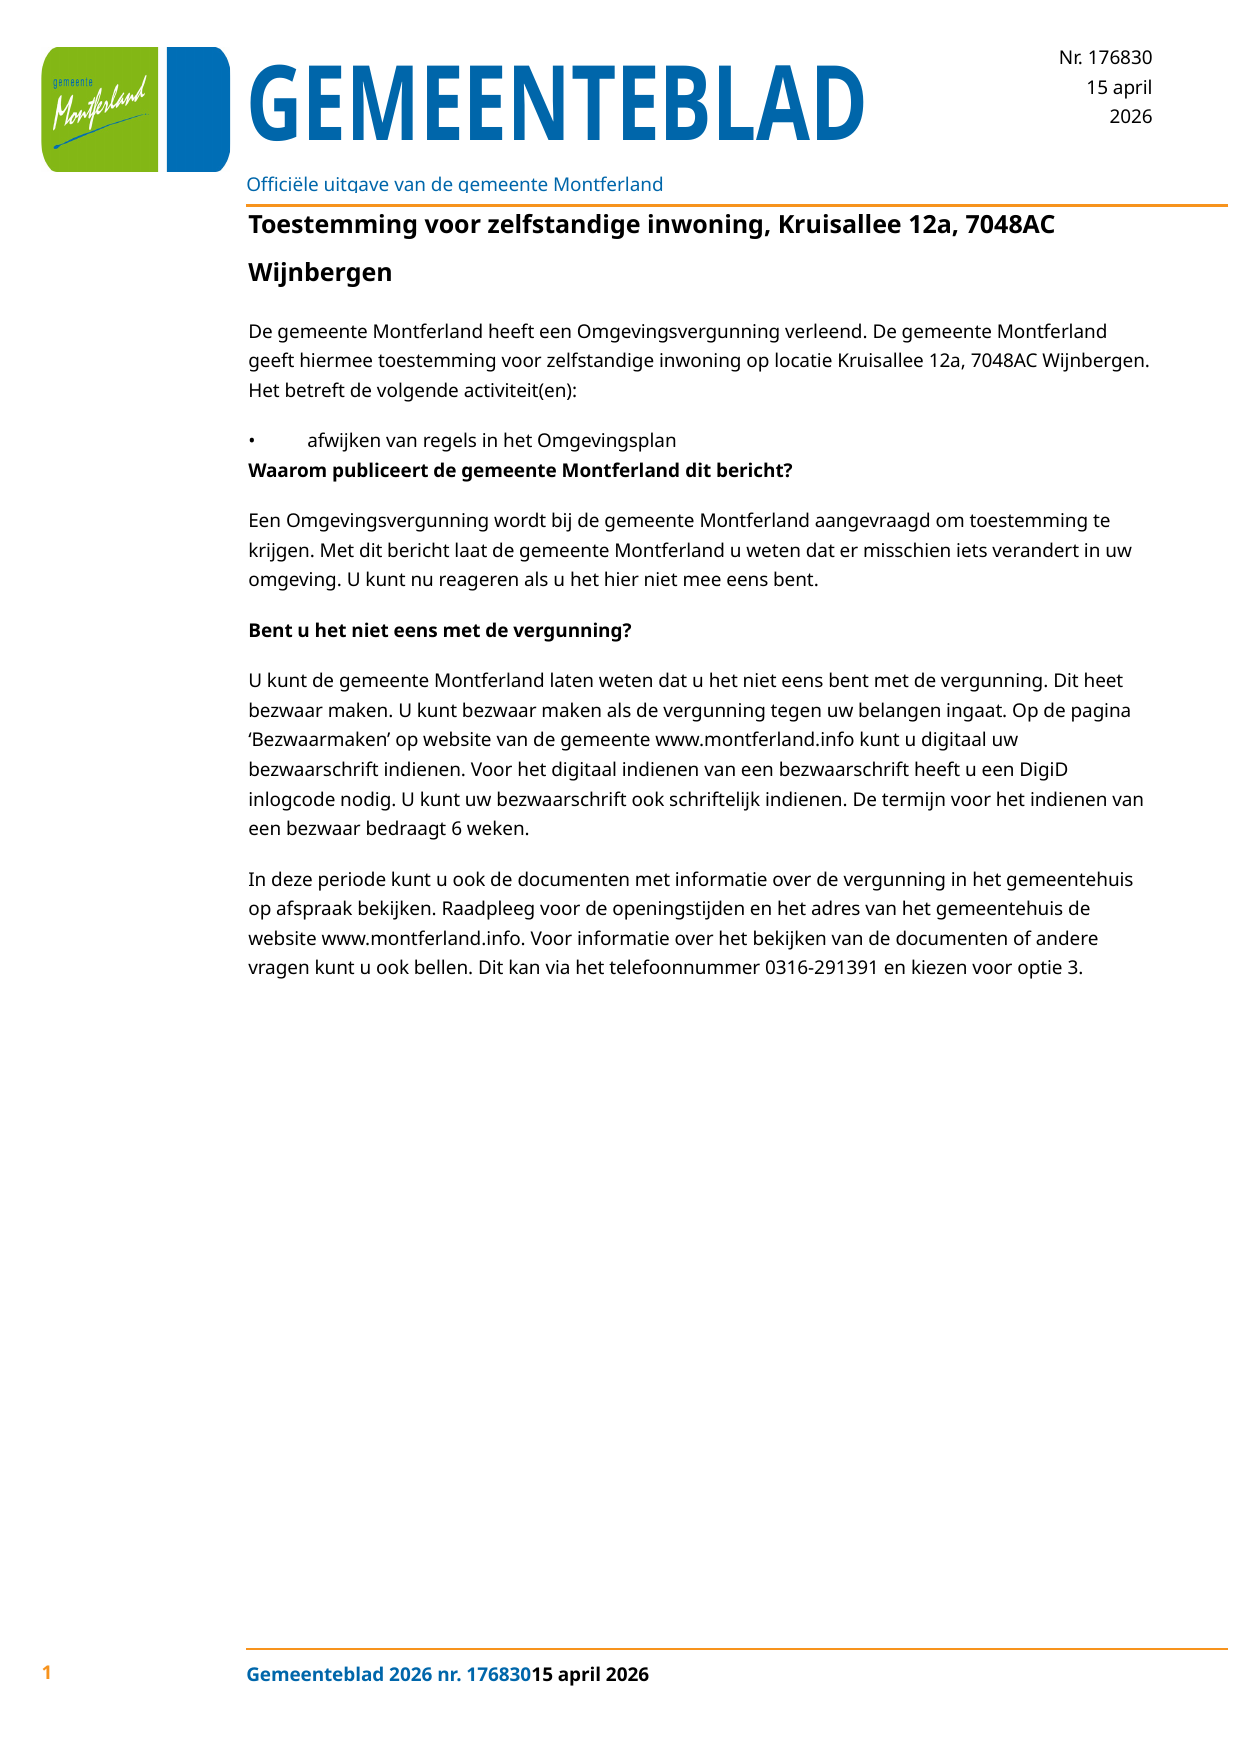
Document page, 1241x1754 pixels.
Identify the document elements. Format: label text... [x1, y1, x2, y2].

text De gemeente Montferland heeft een Omgevingsvergunning verleend. De gemeente Montferland geeft hiermee toestemming voor zelfstandige inwoning op locatie Kruisallee 12a, 7048AC Wijnbergen. Het betreft de volgende activiteit(en): [248, 318, 1152, 403]
list afwijken van regels in het Omgevingsplan [248, 427, 1152, 453]
text U kunt de gemeente Montferland laten weten dat u het niet eens bent met de vergunning. Dit heet bezwaar maken. U kunt bezwaar maken als de vergunning tegen uw belangen ingaat. Op de pagina ‘Bezwaarmaken’ op website van de gemeente www.montferland.info kunt u digitaal uw bezwaarschrift indienen. Voor het digitaal indienen van een bezwaarschrift heeft u een DigiD inlogcode nodig. U kunt uw bezwaarschrift ook schriftelijk indienen. De termijn voor het indienen van een bezwaar bedraagt 6 weken. [248, 667, 1152, 841]
text Toestemming voor zelfstandige inwoning, Kruisallee 12a, 7048AC Wijnbergen [248, 207, 1152, 288]
text Een Omgevingsvergunning wordt bij de gemeente Montferland aangevraagd om toestemming te krijgen. Met dit bericht laat de gemeente Montferland u weten dat er misschien iets verandert in uw omgeving. U kunt nu reageren als u het hier niet mee eens bent. [248, 507, 1152, 592]
text In deze periode kunt u ook de documenten met informatie over de vergunning in het gemeentehuis op afspraak bekijken. Raadpleeg voor de openingstijden en het adres van het gemeentehuis de website www.montferland.info. Voor informatie over het bekijken van de documenten of andere vragen kunt u ook bellen. Dit kan via het telefoonnummer 0316-291391 en kiezen voor optie 3. [248, 866, 1152, 980]
picture [41, 47, 231, 172]
text Waarom publiceert de gemeente Montferland dit bericht? [248, 457, 1152, 483]
text Bent u het niet eens met de vergunning? [248, 617, 1152, 643]
